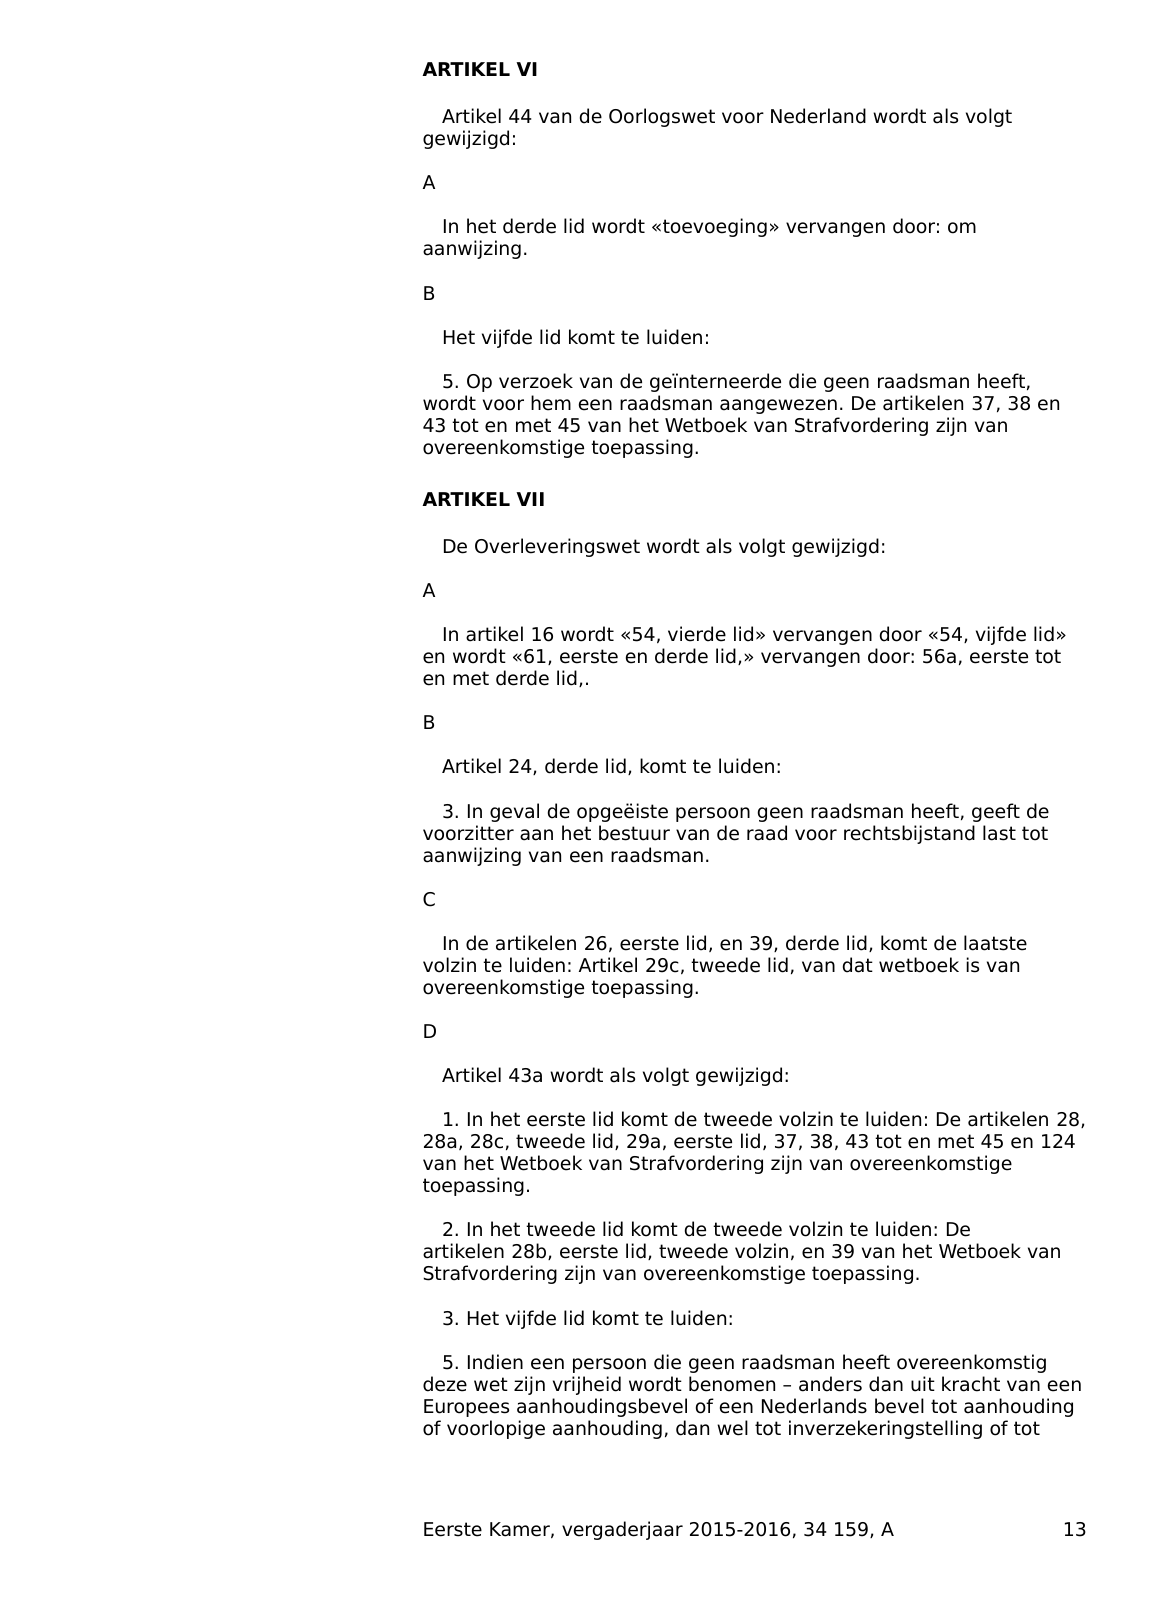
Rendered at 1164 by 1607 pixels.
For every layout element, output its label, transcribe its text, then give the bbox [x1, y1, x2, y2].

text 1. In het eerste lid komt de tweede volzin te luiden: De artikelen 28, 28a, 28c, tweede lid, 29a, eerste lid, 37, 38, 43 tot en met 45 en 124 van het Wetboek van Strafvordering zijn van overeenkomstige toepassing. [422, 1109, 1087, 1197]
text Artikel 43a wordt als volgt gewijzigd: [422, 1065, 1087, 1087]
text Artikel 44 van de Oorlogswet voor Nederland wordt als volgt gewijzigd: [422, 106, 1087, 150]
text B [422, 712, 1087, 734]
text A [422, 580, 1087, 602]
text D [422, 1021, 1087, 1043]
subtitle ARTIKEL VI [422, 59, 1087, 81]
text Artikel 24, derde lid, komt te luiden: [422, 756, 1087, 778]
text De Overleveringswet wordt als volgt gewijzigd: [422, 536, 1087, 558]
text In artikel 16 wordt «54, vierde lid» vervangen door «54, vijfde lid» en wordt «61, eerste en derde lid,» vervangen door: 56a, eerste tot en met derde lid,. [422, 624, 1087, 690]
text In het derde lid wordt «toevoeging» vervangen door: om aanwijzing. [422, 216, 1087, 260]
text 3. In geval de opgeëiste persoon geen raadsman heeft, geeft de voorzitter aan het bestuur van de raad voor rechtsbijstand last tot aanwijzing van een raadsman. [422, 801, 1087, 866]
text C [422, 889, 1087, 911]
text Het vijfde lid komt te luiden: [422, 327, 1087, 349]
text In de artikelen 26, eerste lid, en 39, derde lid, komt de laatste volzin te luiden: Artikel 29c, tweede lid, van dat wetboek is van overeenkomstige toepassing. [422, 933, 1087, 999]
text 3. Het vijfde lid komt te luiden: [422, 1307, 1087, 1329]
text 2. In het tweede lid komt de tweede volzin te luiden: De artikelen 28b, eerste lid, tweede volzin, en 39 van het Wetboek van Strafvordering zijn van overeenkomstige toepassing. [422, 1219, 1087, 1285]
text B [422, 282, 1087, 304]
text 5. Indien een persoon die geen raadsman heeft overeenkomstig deze wet zijn vrijheid wordt benomen – anders dan uit kracht van een Europees aanhoudingsbevel of een Nederlands bevel tot aanhouding of voorlopige aanhouding, dan wel tot inverzekeringstelling of tot [422, 1352, 1087, 1439]
text 5. Op verzoek van de geïnterneerde die geen raadsman heeft, wordt voor hem een raadsman aangewezen. De artikelen 37, 38 en 43 tot en met 45 van het Wetboek van Strafvordering zijn van overeenkomstige toepassing. [422, 371, 1087, 459]
text A [422, 172, 1087, 194]
subtitle ARTIKEL VII [422, 489, 1087, 511]
